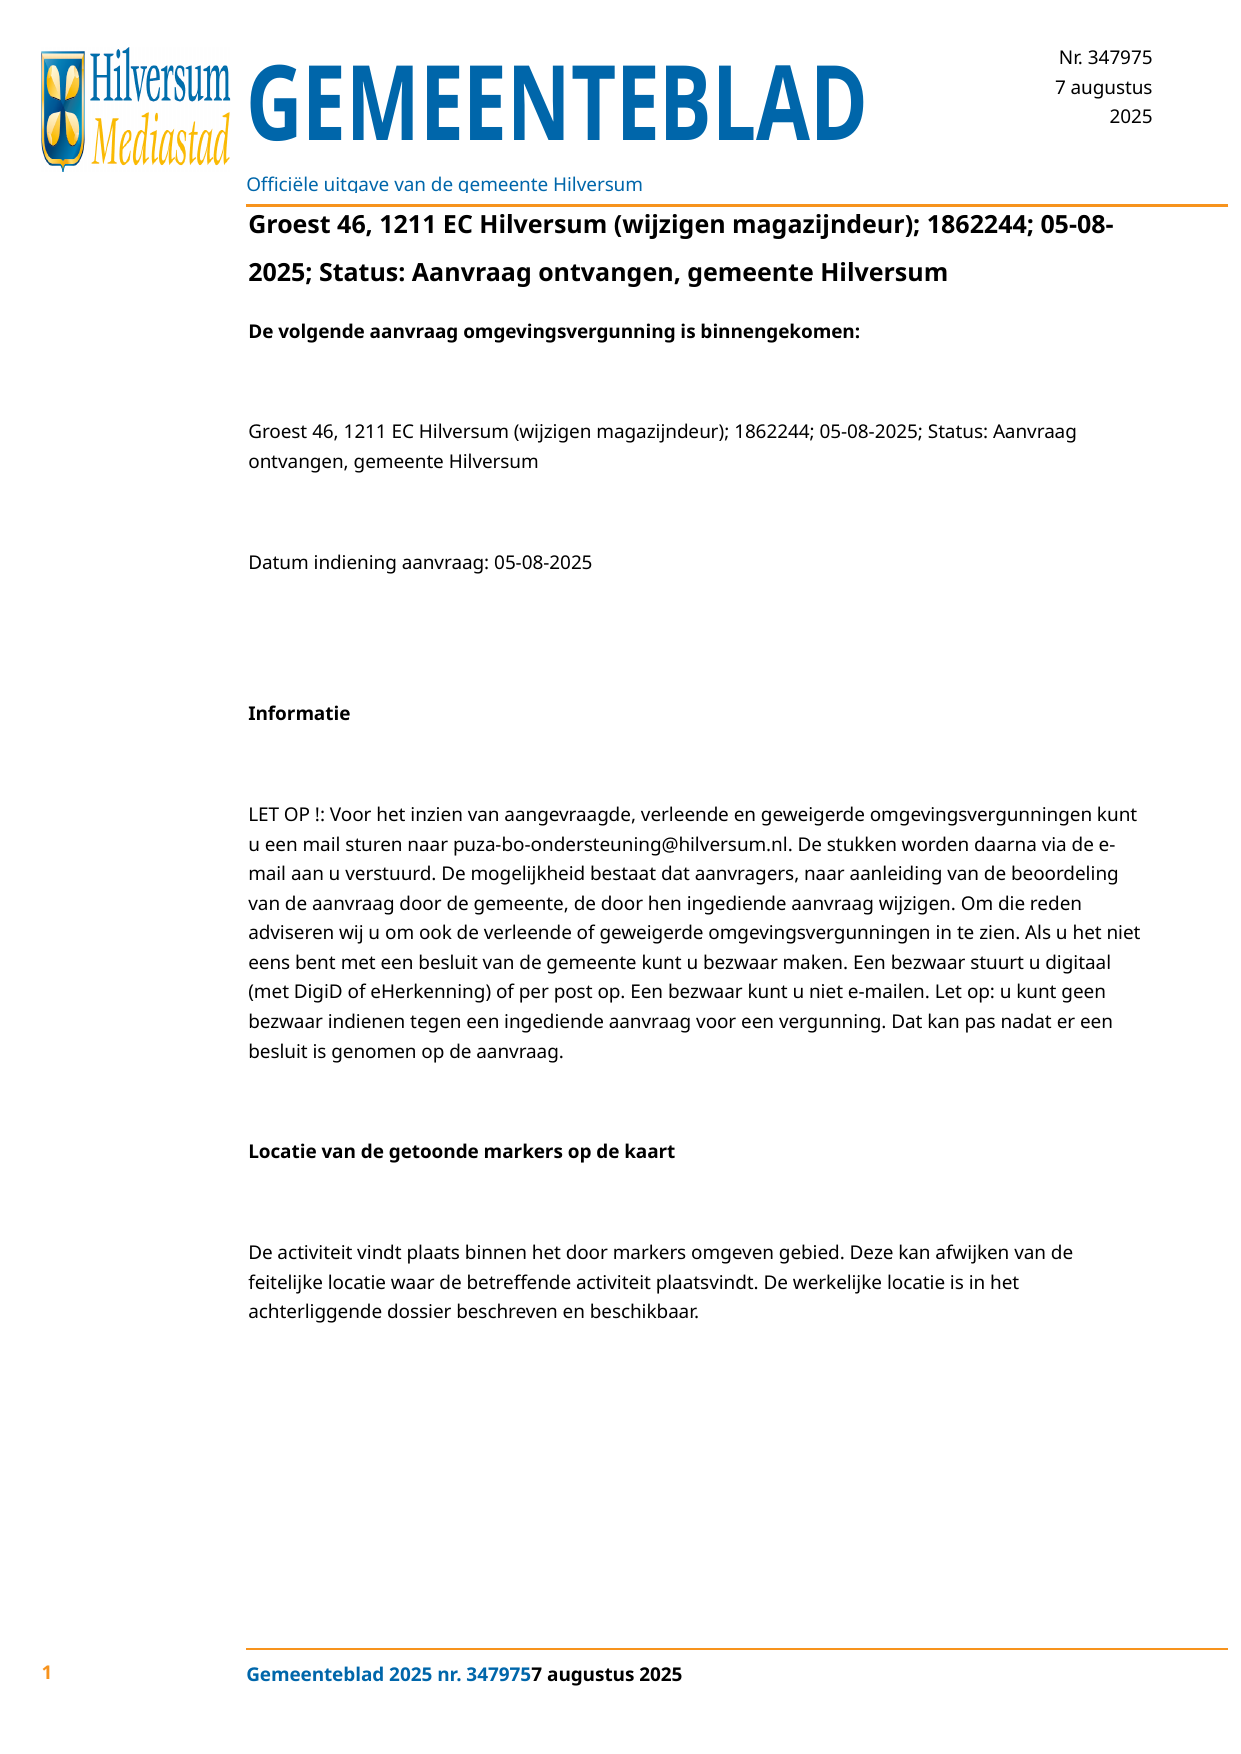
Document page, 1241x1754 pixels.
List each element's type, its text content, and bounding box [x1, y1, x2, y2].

text De activiteit vindt plaats binnen het door markers omgeven gebied. Deze kan afwijken van de feitelijke locatie waar de betreffende activiteit plaatsvindt. De werkelijke locatie is in het achterliggende dossier beschreven en beschikbaar. [248, 1239, 1152, 1324]
text Locatie van de getoonde markers op de kaart [248, 1139, 1152, 1164]
picture [41, 47, 231, 172]
text De volgende aanvraag omgevingsvergunning is binnengekomen: [248, 318, 1152, 344]
text Groest 46, 1211 EC Hilversum (wijzigen magazijndeur); 1862244; 05-08-2025; Status: Aanvraag ontvangen, gemeente Hilversum [248, 207, 1152, 288]
text Groest 46, 1211 EC Hilversum (wijzigen magazijndeur); 1862244; 05-08-2025; Status: Aanvraag ontvangen, gemeente Hilversum [248, 419, 1152, 474]
text LET OP !: Voor het inzien van aangevraagde, verleende en geweigerde omgevingsvergunningen kunt u een mail sturen naar puza-bo-ondersteuning@hilversum.nl. De stukken worden daarna via de e-mail aan u verstuurd. De mogelijkheid bestaat dat aanvragers, naar aanleiding van de beoordeling van de aanvraag door de gemeente, de door hen ingediende aanvraag wijzigen. Om die reden adviseren wij u om ook de verleende of geweigerde omgevingsvergunningen in te zien. Als u het niet eens bent met een besluit van de gemeente kunt u bezwaar maken. Een bezwaar stuurt u digitaal (met DigiD of eHerkenning) of per post op. Een bezwaar kunt u niet e-mailen. Let op: u kunt geen bezwaar indienen tegen een ingediende aanvraag voor een vergunning. Dat kan pas nadat er een besluit is genomen op de aanvraag. [248, 801, 1152, 1064]
text Informatie [248, 700, 1152, 726]
text Datum indiening aanvraag: 05-08-2025 [248, 549, 1152, 575]
